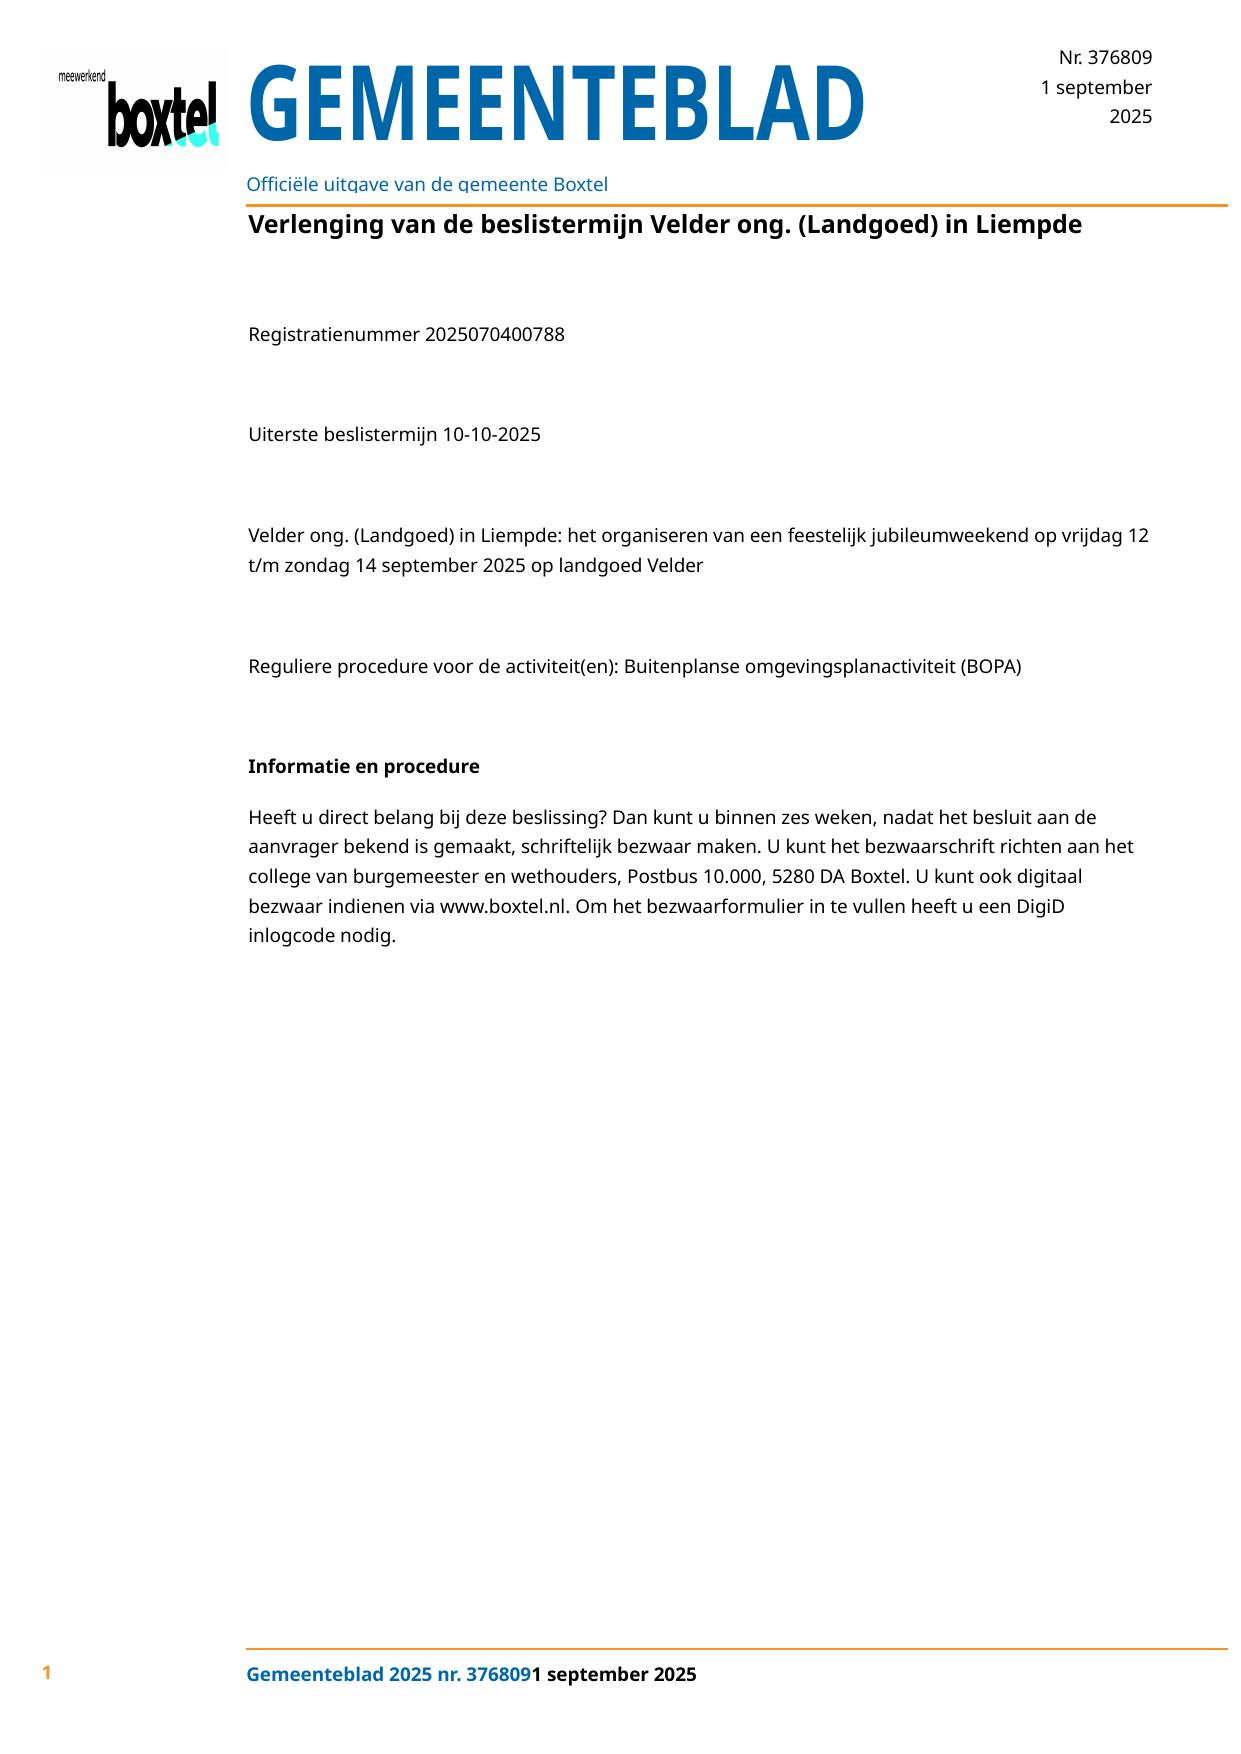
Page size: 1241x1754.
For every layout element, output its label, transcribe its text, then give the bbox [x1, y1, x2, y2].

text Registratienummer 2025070400788 [248, 321, 1152, 346]
text Reguliere procedure voor de activiteit(en): Buitenplanse omgevingsplanactiviteit (BOPA) [248, 653, 1152, 678]
text Velder ong. (Landgoed) in Liempde: het organiseren van een feestelijk jubileumweekend op vrijdag 12 t/m zondag 14 september 2025 op landgoed Velder [248, 522, 1152, 578]
text Verlenging van de beslistermijn Velder ong. (Landgoed) in Liempde [248, 207, 1152, 241]
text Heeft u direct belang bij deze beslissing? Dan kunt u binnen zes weken, nadat het besluit aan de aanvrager bekend is gemaakt, schriftelijk bezwaar maken. U kunt het bezwaarschrift richten aan het college van burgemeester en wethouders, Postbus 10.000, 5280 DA Boxtel. U kunt ook digitaal bezwaar indienen via www.boxtel.nl. Om het bezwaarformulier in te vullen heeft u een DigiD inlogcode nodig. [248, 804, 1152, 948]
text Informatie en procedure [248, 754, 1152, 779]
picture [41, 47, 231, 172]
text Uiterste beslistermijn 10-10-2025 [248, 422, 1152, 447]
